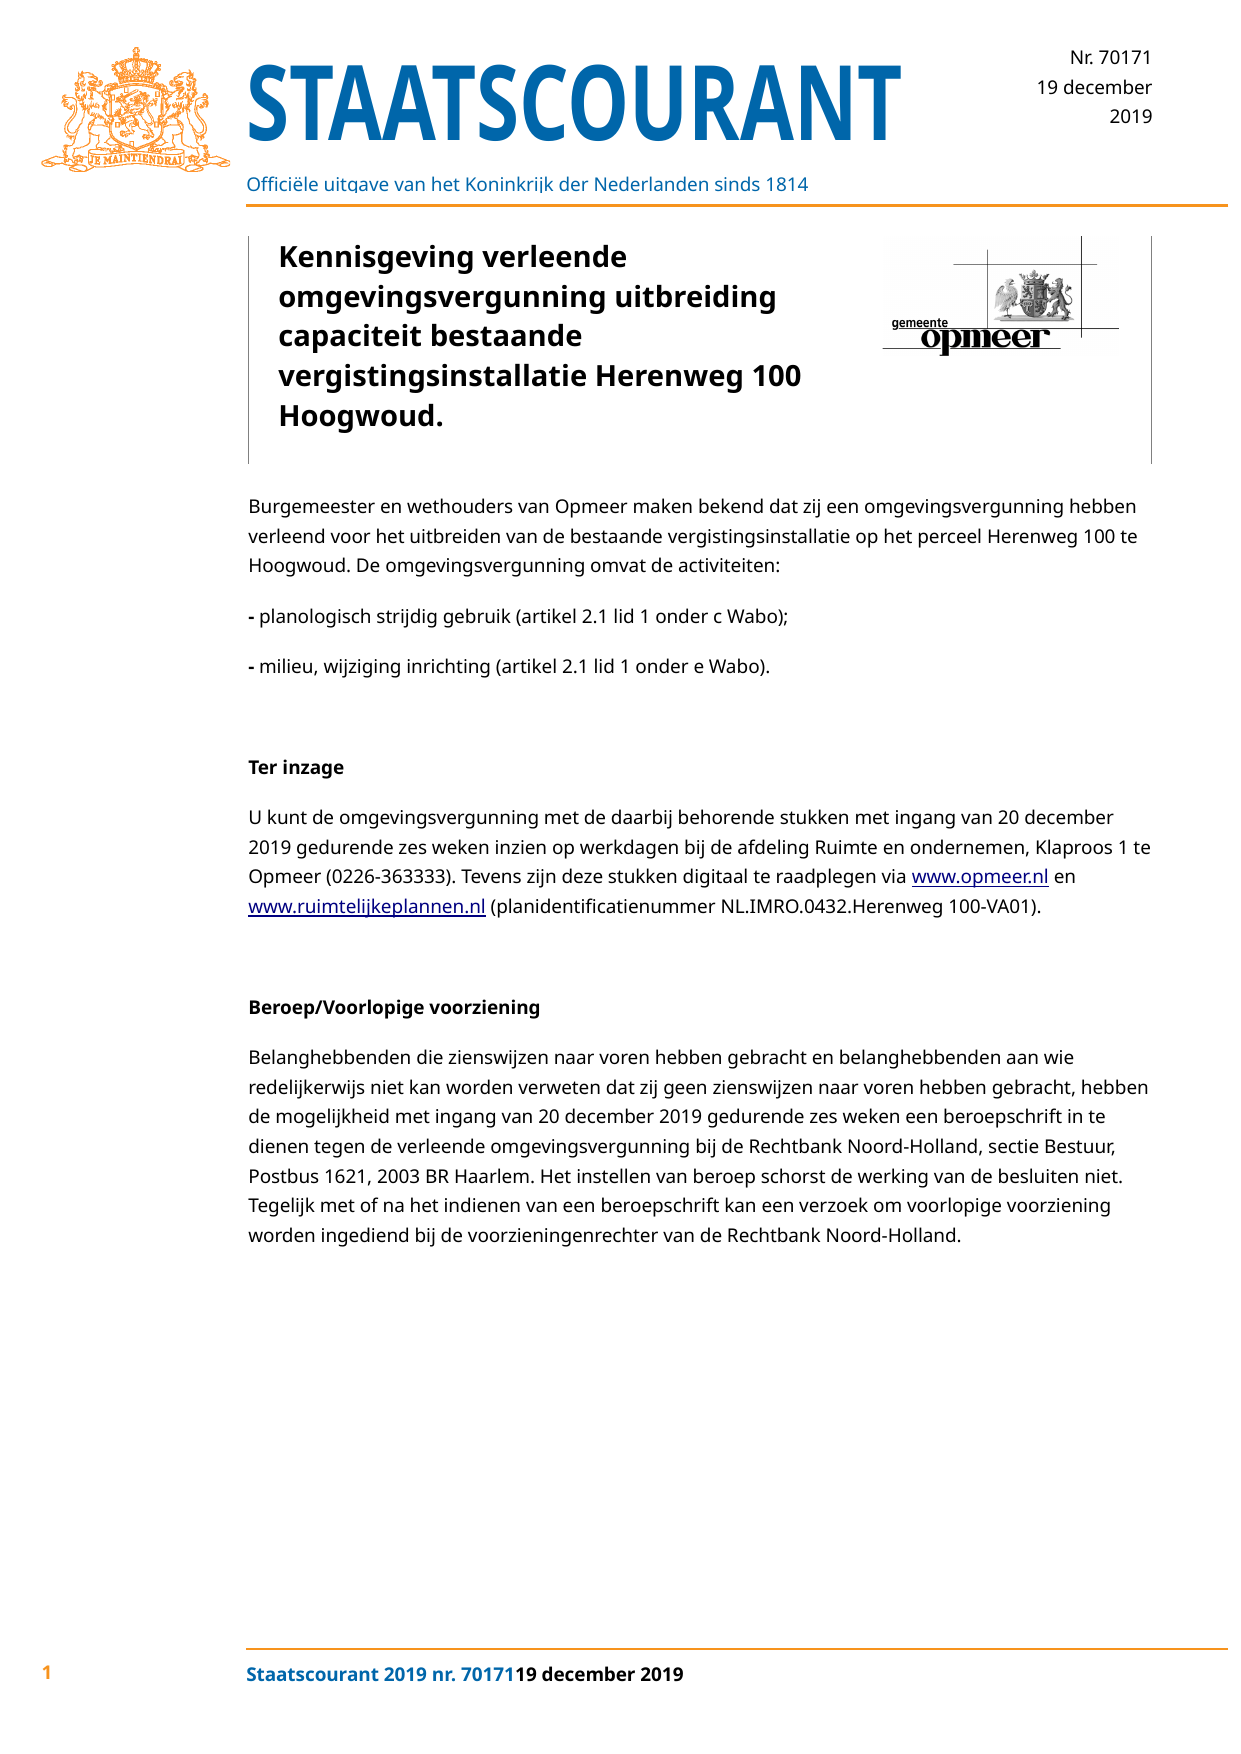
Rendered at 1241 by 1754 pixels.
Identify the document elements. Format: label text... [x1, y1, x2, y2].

text Beroep/Voorlopige voorziening [248, 994, 1152, 1020]
picture [882, 236, 1119, 356]
text Belanghebbenden die zienswijzen naar voren hebben gebracht en belanghebbenden aan wie redelijkerwijs niet kan worden verweten dat zij geen zienswijzen naar voren hebben gebracht, hebben de mogelijkheid met ingang van 20 december 2019 gedurende zes weken een beroepschrift in te dienen tegen de verleende omgevingsvergunning bij de Rechtbank Noord-Holland, sectie Bestuur, Postbus 1621, 2003 BR Haarlem. Het instellen van beroep schorst de werking van de besluiten niet. Tegelijk met of na het indienen van een beroepschrift kan een verzoek om voorlopige voorziening worden ingediend bij de voorzieningenrechter van de Rechtbank Noord-Holland. [248, 1044, 1152, 1248]
text Ter inzage [248, 754, 1152, 780]
table_header [850, 236, 1151, 464]
table_header Kennisgeving verleende omgevingsvergunning uitbreiding capaciteit bestaande vergistingsinstallatie Herenweg 100 Hoogwoud. [249, 236, 850, 464]
text - planologisch strijdig gebruik (artikel 2.1 lid 1 onder c Wabo); [248, 603, 1152, 629]
text Burgemeester en wethouders van Opmeer maken bekend dat zij een omgevingsvergunning hebben verleend voor het uitbreiden van de bestaande vergistingsinstallatie op het perceel Herenweg 100 te Hoogwoud. De omgevingsvergunning omvat de activiteiten: [248, 493, 1152, 578]
picture [41, 47, 231, 172]
text - milieu, wijziging inrichting (artikel 2.1 lid 1 onder e Wabo). [248, 653, 1152, 679]
text U kunt de omgevingsvergunning met de daarbij behorende stukken met ingang van 20 december 2019 gedurende zes weken inzien op werkdagen bij de afdeling Ruimte en ondernemen, Klaproos 1 te Opmeer (0226-363333). Tevens zijn deze stukken digitaal te raadplegen via www.opmeer.nl en www.ruimtelijkeplannen.nl (planidentificatienummer NL.IMRO.0432.Herenweg 100-VA01). [248, 804, 1152, 919]
